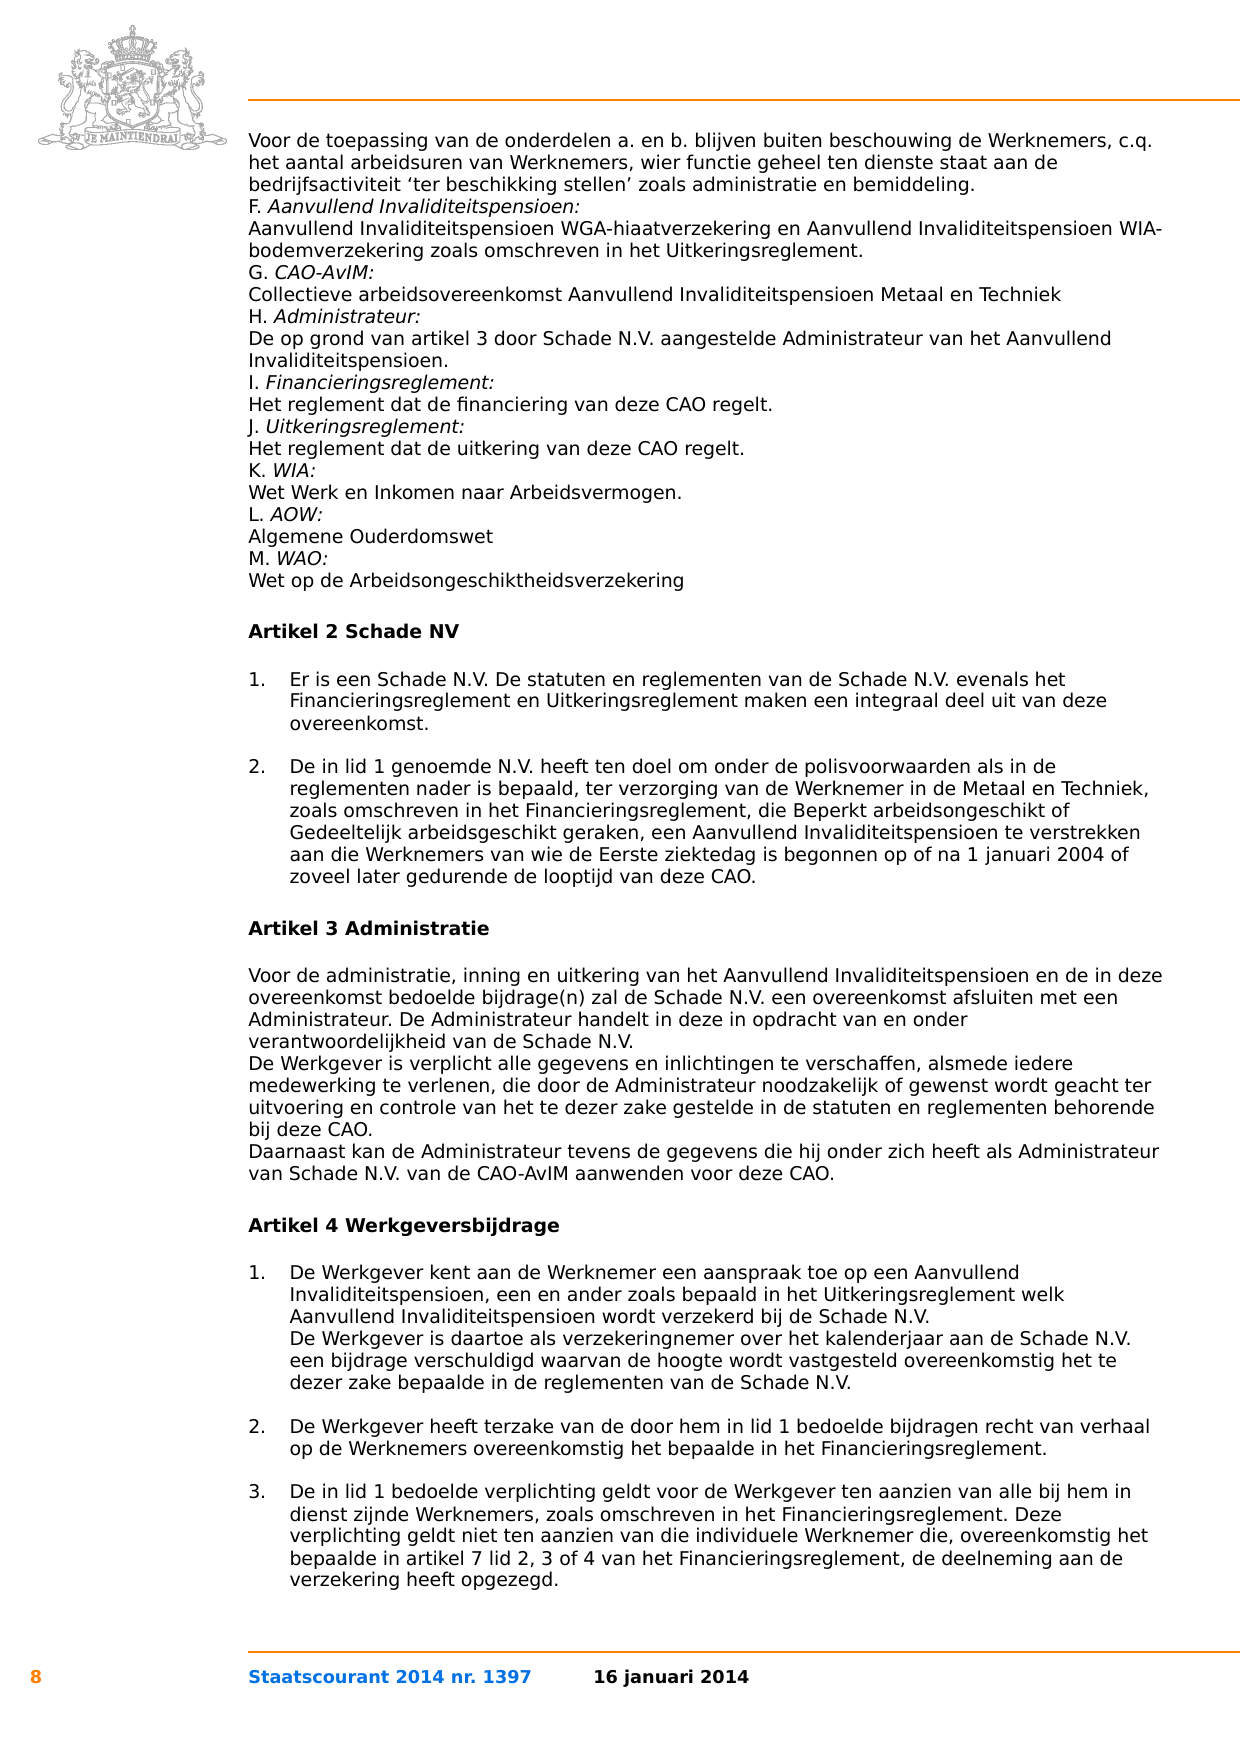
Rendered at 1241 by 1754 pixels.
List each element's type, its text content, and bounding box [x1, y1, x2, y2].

text De op grond van artikel 3 door Schade N.V. aangestelde Administrateur van het Aanvullend Invaliditeitspensioen. [248, 328, 1163, 372]
text F. Aanvullend Invaliditeitspensioen: [248, 196, 1163, 218]
text Het reglement dat de financiering van deze CAO regelt. [248, 394, 1163, 416]
subtitle Artikel 2 Schade NV [248, 621, 1163, 643]
subtitle Artikel 3 Administratie [248, 918, 1163, 940]
text G. CAO-AvIM: [248, 262, 1163, 284]
text Collectieve arbeidsovereenkomst Aanvullend Invaliditeitspensioen Metaal en Techniek [248, 284, 1163, 306]
text 2. De in lid 1 genoemde N.V. heeft ten doel om onder de polisvoorwaarden als in de reglementen nader is bepaald, ter verzorging van de Werknemer in de Metaal en Techniek, zoals omschreven in het Financieringsreglement, die Beperkt arbeidsongeschikt of Gedeeltelijk arbeidsgeschikt geraken, een Aanvullend Invaliditeitspensioen te verstrekken aan die Werknemers van wie de Eerste ziektedag is begonnen op of na 1 januari 2004 of zoveel later gedurende de looptijd van deze CAO. [248, 756, 1163, 888]
text Voor de administratie, inning en uitkering van het Aanvullend Invaliditeitspensioen en de in deze overeenkomst bedoelde bijdrage(n) zal de Schade N.V. een overeenkomst afsluiten met een Administrateur. De Administrateur handelt in deze in opdracht van en onder verantwoordelijkheid van de Schade N.V. [248, 965, 1163, 1053]
text H. Administrateur: [248, 306, 1163, 328]
text M. WAO: [248, 547, 1163, 569]
text Aanvullend Invaliditeitspensioen WGA-hiaatverzekering en Aanvullend Invaliditeitspensioen WIA-bodemverzekering zoals omschreven in het Uitkeringsreglement. [248, 218, 1163, 262]
text K. WIA: [248, 459, 1163, 482]
text Wet Werk en Inkomen naar Arbeidsvermogen. [248, 482, 1163, 503]
text 3. De in lid 1 bedoelde verplichting geldt voor de Werkgever ten aanzien van alle bij hem in dienst zijnde Werknemers, zoals omschreven in het Financieringsreglement. Deze verplichting geldt niet ten aanzien van die individuele Werknemer die, overeenkomstig het bepaalde in artikel 7 lid 2, 3 of 4 van het Financieringsreglement, de deelneming aan de verzekering heeft opgezegd. [248, 1481, 1163, 1591]
text J. Uitkeringsreglement: [248, 416, 1163, 438]
text I. Financieringsreglement: [248, 372, 1163, 394]
text Daarnaast kan de Administrateur tevens de gegevens die hij onder zich heeft als Administrateur van Schade N.V. van de CAO-AvIM aanwenden voor deze CAO. [248, 1141, 1163, 1185]
subtitle Artikel 4 Werkgeversbijdrage [248, 1215, 1163, 1237]
text 2. De Werkgever heeft terzake van de door hem in lid 1 bedoelde bijdragen recht van verhaal op de Werknemers overeenkomstig het bepaalde in het Financieringsreglement. [248, 1416, 1163, 1459]
picture [38, 25, 227, 150]
text De Werkgever is daartoe als verzekeringnemer over het kalenderjaar aan de Schade N.V. een bijdrage verschuldigd waarvan de hoogte wordt vastgesteld overeenkomstig het te dezer zake bepaalde in de reglementen van de Schade N.V. [289, 1328, 1163, 1394]
text Voor de toepassing van de onderdelen a. en b. blijven buiten beschouwing de Werknemers, c.q. het aantal arbeidsuren van Werknemers, wier functie geheel ten dienste staat aan de bedrijfsactiviteit ‘ter beschikking stellen’ zoals administratie en bemiddeling. [248, 130, 1163, 196]
text Algemene Ouderdomswet [248, 526, 1163, 547]
text 1. Er is een Schade N.V. De statuten en reglementen van de Schade N.V. evenals het Financieringsreglement en Uitkeringsreglement maken een integraal deel uit van deze overeenkomst. [248, 668, 1163, 734]
text Het reglement dat de uitkering van deze CAO regelt. [248, 438, 1163, 459]
text 1. De Werkgever kent aan de Werknemer een aanspraak toe op een Aanvullend Invaliditeitspensioen, een en ander zoals bepaald in het Uitkeringsreglement welk Aanvullend Invaliditeitspensioen wordt verzekerd bij de Schade N.V. [248, 1262, 1163, 1328]
text De Werkgever is verplicht alle gegevens en inlichtingen te verschaffen, alsmede iedere medewerking te verlenen, die door de Administrateur noodzakelijk of gewenst wordt geacht ter uitvoering en controle van het te dezer zake gestelde in de statuten en reglementen behorende bij deze CAO. [248, 1053, 1163, 1141]
text Wet op de Arbeidsongeschiktheidsverzekering [248, 569, 1163, 591]
text L. AOW: [248, 503, 1163, 526]
